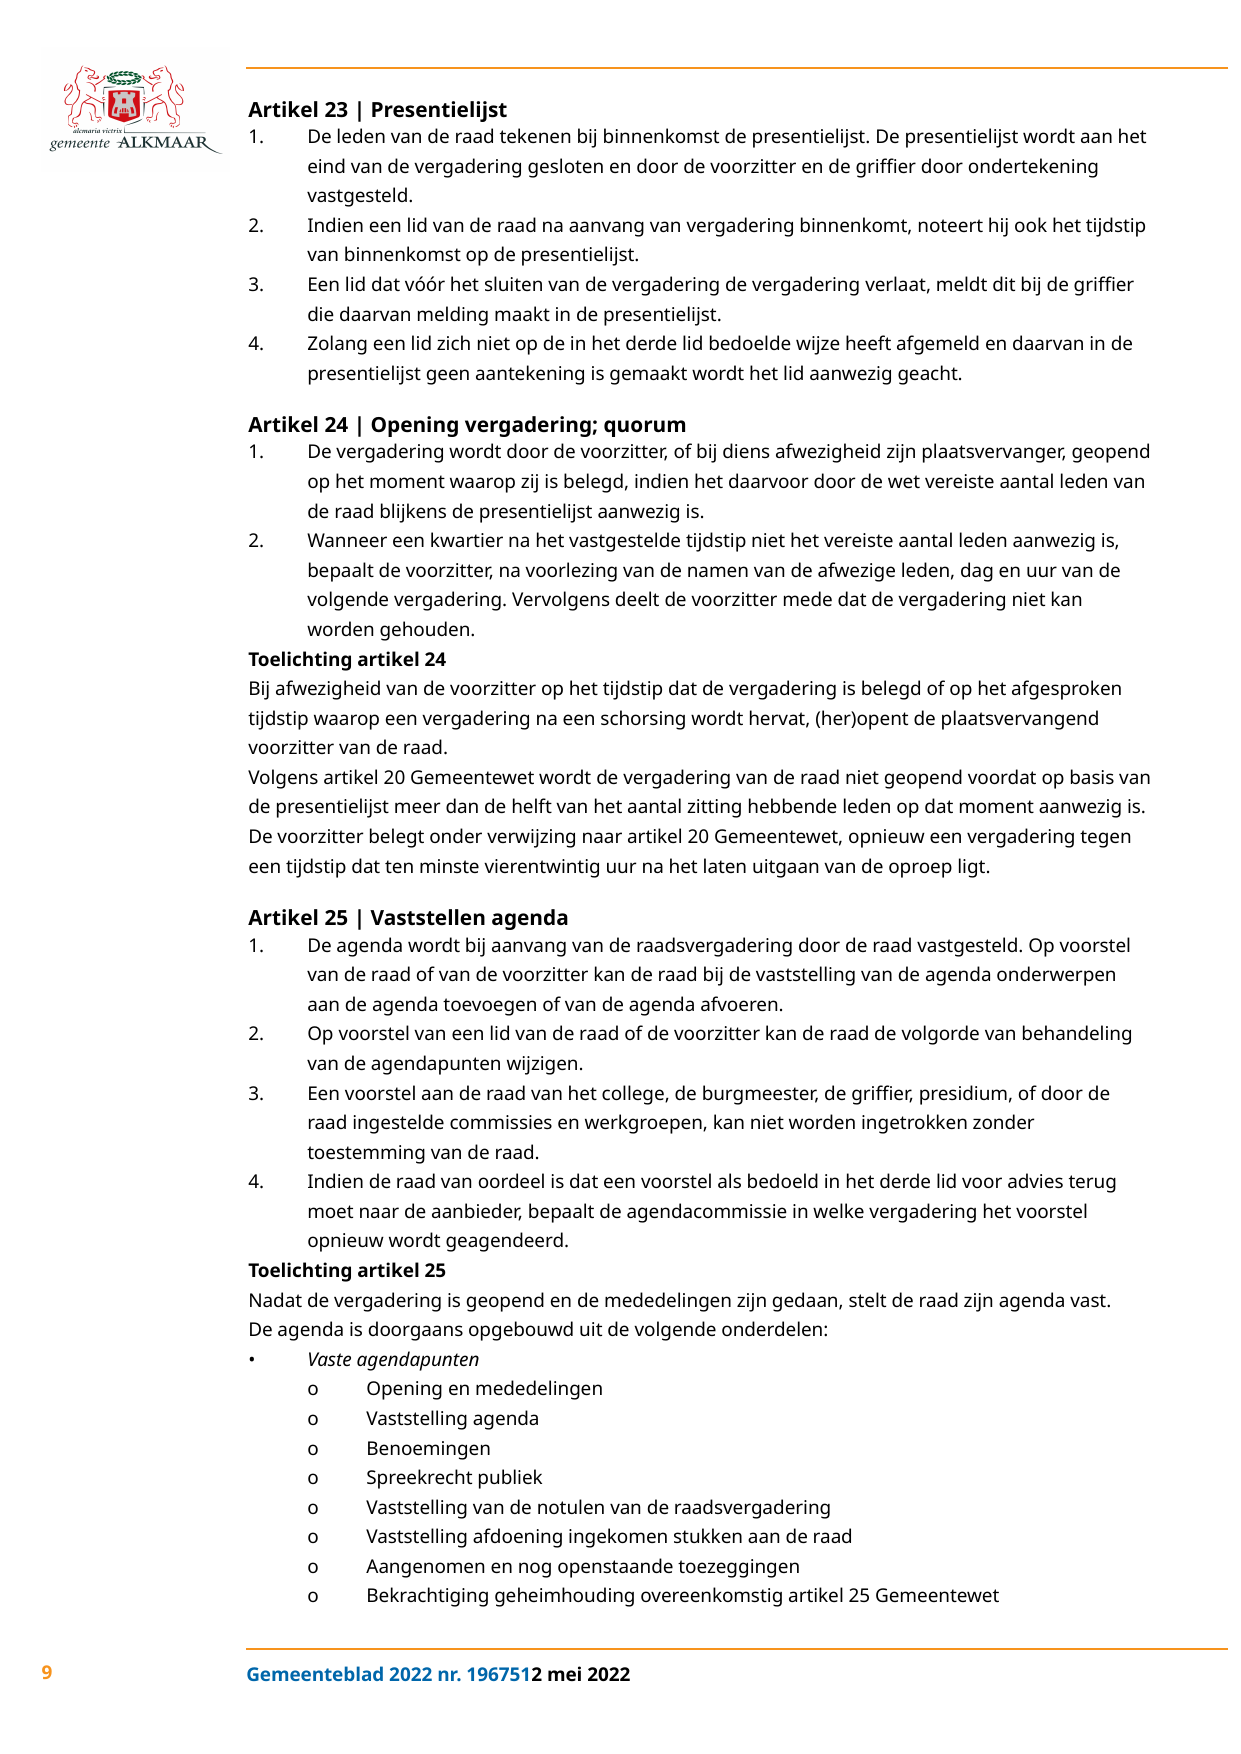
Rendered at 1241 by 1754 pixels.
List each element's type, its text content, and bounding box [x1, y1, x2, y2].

list Indien de raad van oordeel is dat een voorstel als bedoeld in het derde lid voor advies terug moet naar de aanbieder, bepaalt de agendacommissie in welke vergadering het voorstel opnieuw wordt geagendeerd. [248, 1168, 1152, 1253]
list Vaststelling afdoening ingekomen stukken aan de raad [307, 1523, 1152, 1549]
list Een voorstel aan de raad van het college, de burgmeester, de griffier, presidium, of door de raad ingestelde commissies en werkgroepen, kan niet worden ingetrokken zonder toestemming van de raad. [248, 1080, 1152, 1164]
list Vaststelling agenda [307, 1405, 1152, 1431]
text Nadat de vergadering is geopend en de mededelingen zijn gedaan, stelt de raad zijn agenda vast. [248, 1287, 1152, 1312]
text Volgens artikel 20 Gemeentewet wordt de vergadering van de raad niet geopend voordat op basis van de presentielijst meer dan de helft van het aantal zitting hebbende leden op dat moment aanwezig is. De voorzitter belegt onder verwijzing naar artikel 20 Gemeentewet, opnieuw een vergadering tegen een tijdstip dat ten minste vierentwintig uur na het laten uitgaan van de oproep ligt. [248, 764, 1152, 879]
list Benoemingen [307, 1435, 1152, 1460]
list Een lid dat vóór het sluiten van de vergadering de vergadering verlaat, meldt dit bij de griffier die daarvan melding maakt in de presentielijst. [248, 271, 1152, 326]
list De leden van de raad tekenen bij binnenkomst de presentielijst. De presentielijst wordt aan het eind van de vergadering gesloten en door de voorzitter en de griffier door ondertekening vastgesteld. [248, 123, 1152, 208]
text De agenda is doorgaans opgebouwd uit de volgende onderdelen: [248, 1316, 1152, 1342]
list Opening en mededelingen [307, 1376, 1152, 1401]
text Artikel 24 | Opening vergadering; quorum [248, 410, 1152, 439]
list De agenda wordt bij aanvang van de raadsvergadering door de raad vastgesteld. Op voorstel van de raad of van de voorzitter kan de raad bij de vaststelling van de agenda onderwerpen aan de agenda toevoegen of van de agenda afvoeren. [248, 932, 1152, 1017]
list De vergadering wordt door de voorzitter, of bij diens afwezigheid zijn plaatsvervanger, geopend op het moment waarop zij is belegd, indien het daarvoor door de wet vereiste aantal leden van de raad blijkens de presentielijst aanwezig is. [248, 439, 1152, 524]
list Aangenomen en nog openstaande toezeggingen [307, 1553, 1152, 1579]
list Vaste agendapunten [248, 1346, 1152, 1372]
text Bij afwezigheid van de voorzitter op het tijdstip dat de vergadering is belegd of op het afgesproken tijdstip waarop een vergadering na een schorsing wordt hervat, (her)opent de plaatsvervangend voorzitter van de raad. [248, 675, 1152, 760]
text Artikel 25 | Vaststellen agenda [248, 903, 1152, 932]
list Bekrachtiging geheimhouding overeenkomstig artikel 25 Gemeentewet [307, 1583, 1152, 1608]
picture [41, 47, 231, 172]
list Spreekrecht publiek [307, 1464, 1152, 1490]
list Indien een lid van de raad na aanvang van vergadering binnenkomt, noteert hij ook het tijdstip van binnenkomst op de presentielijst. [248, 212, 1152, 267]
list Vaststelling van de notulen van de raadsvergadering [307, 1494, 1152, 1519]
text Toelichting artikel 24 [248, 646, 1152, 672]
text Toelichting artikel 25 [248, 1257, 1152, 1283]
text Artikel 23 | Presentielijst [248, 95, 1152, 123]
list Op voorstel van een lid van de raad of de voorzitter kan de raad de volgorde van behandeling van de agendapunten wijzigen. [248, 1021, 1152, 1076]
list Wanneer een kwartier na het vastgestelde tijdstip niet het vereiste aantal leden aanwezig is, bepaalt de voorzitter, na voorlezing van de namen van de afwezige leden, dag en uur van de volgende vergadering. Vervolgens deelt de voorzitter mede dat de vergadering niet kan worden gehouden. [248, 527, 1152, 642]
list Zolang een lid zich niet op de in het derde lid bedoelde wijze heeft afgemeld en daarvan in de presentielijst geen aantekening is gemaakt wordt het lid aanwezig geacht. [248, 330, 1152, 386]
